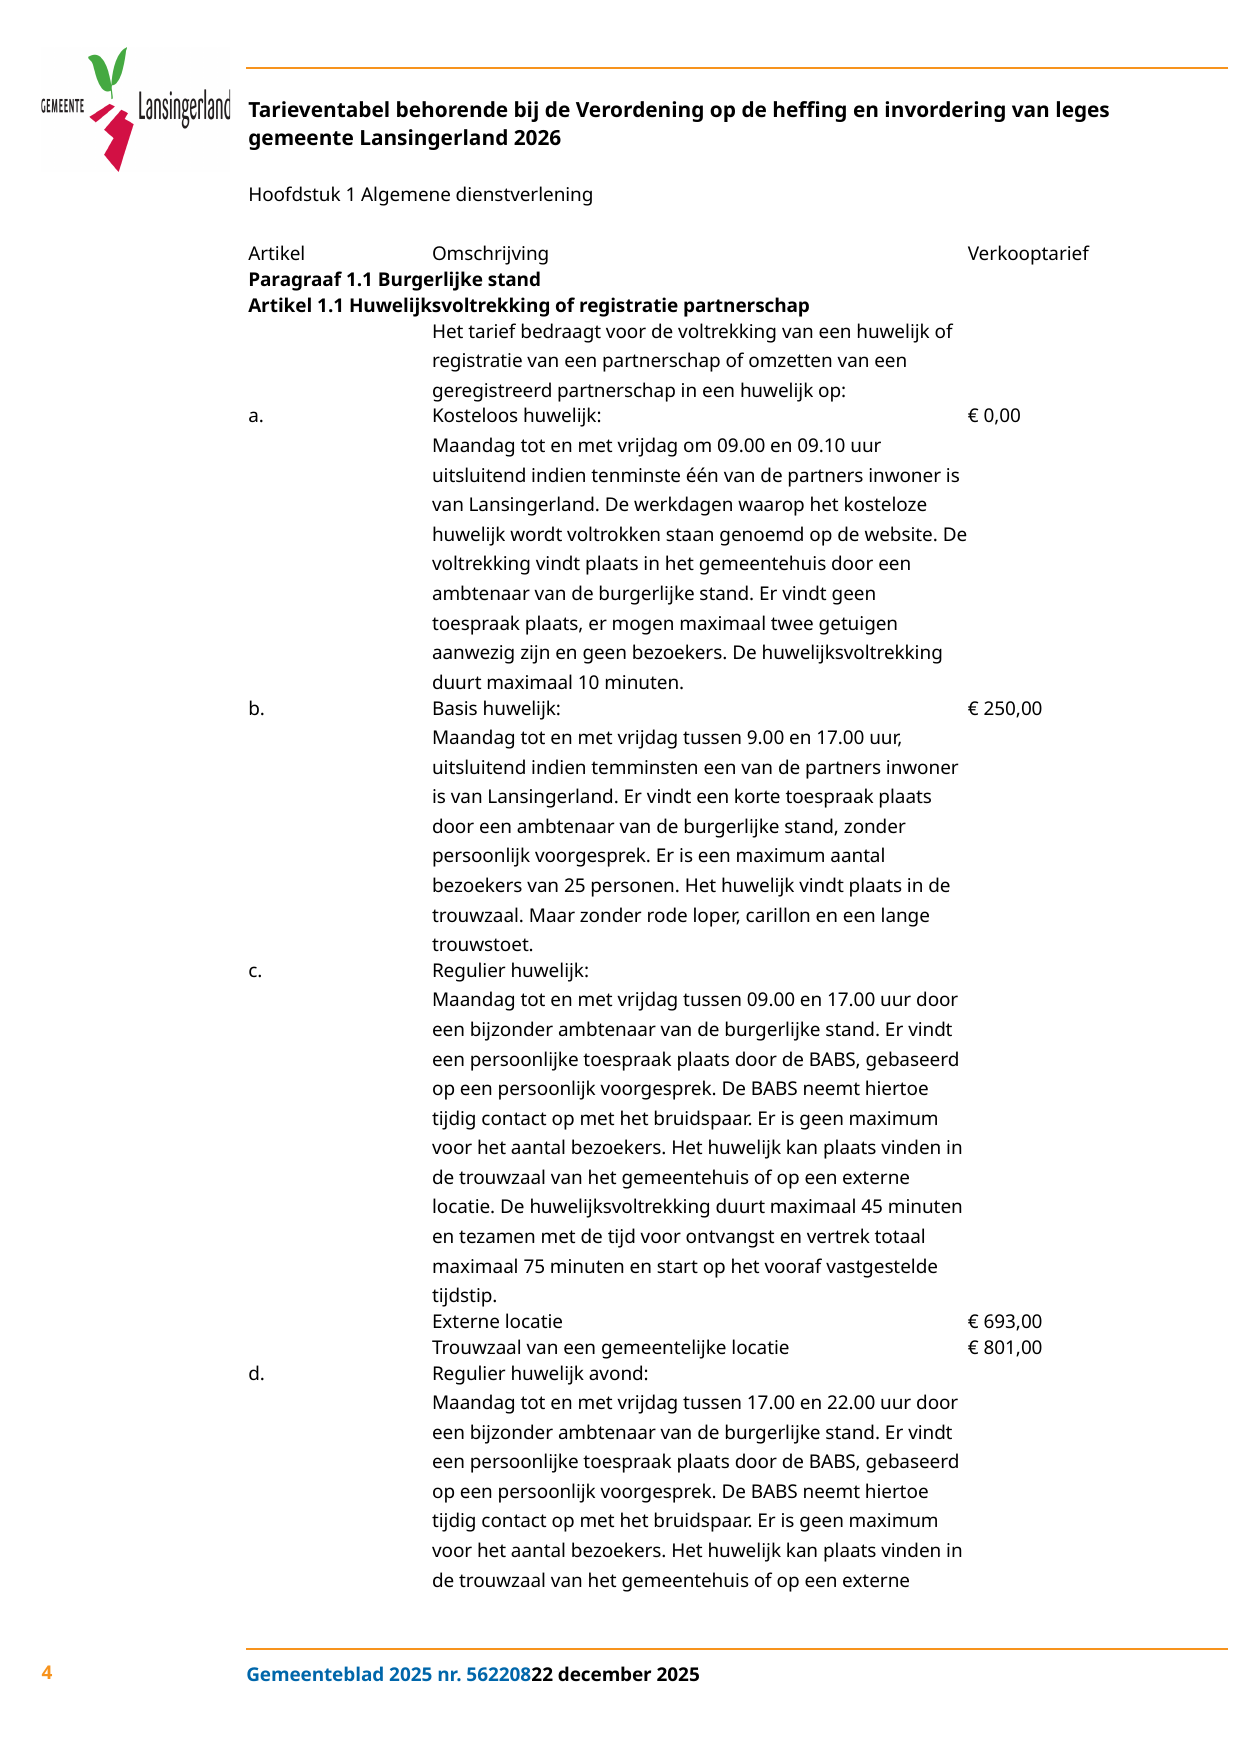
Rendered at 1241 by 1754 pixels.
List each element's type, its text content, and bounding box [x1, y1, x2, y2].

table_header Verkooptarief [968, 241, 1152, 266]
table_cell Het tarief bedraagt voor de voltrekking van een huwelijk of registratie van een partnerschap of omzetten van een geregistreerd partnerschap in een huwelijk op: [432, 318, 968, 403]
text Tarieventabel behorende bij de Verordening op de heffing en invordering van leges gemeente Lansingerland 2026 [248, 95, 1152, 152]
table_cell € 250,00 [968, 695, 1152, 957]
table_cell Regulier huwelijk avond: Maandag tot en met vrijdag tussen 17.00 en 22.00 uur door een bijzonder ambtenaar van de burgerlijke stand. Er vindt een persoonlijke toespraak plaats door de BABS, gebaseerd op een persoonlijk voorgesprek. De BABS neemt hiertoe tijdig contact op met het bruidspaar. Er is geen maximum voor het aantal bezoekers. Het huwelijk kan plaats vinden in de trouwzaal van het gemeentehuis of op een externe [432, 1360, 968, 1592]
table_cell Artikel 1.1 Huwelijksvoltrekking of registratie partnerschap [248, 292, 1152, 318]
table_cell [968, 957, 1152, 1308]
table_header Omschrijving [432, 241, 968, 266]
table_cell Trouwzaal van een gemeentelijke locatie [432, 1334, 968, 1360]
table_cell Kosteloos huwelijk: Maandag tot en met vrijdag om 09.00 en 09.10 uur uitsluitend indien tenminste één van de partners inwoner is van Lansingerland. De werkdagen waarop het kosteloze huwelijk wordt voltrokken staan genoemd op de website. De voltrekking vindt plaats in het gemeentehuis door een ambtenaar van de burgerlijke stand. Er vindt geen toespraak plaats, er mogen maximaal twee getuigen aanwezig zijn en geen bezoekers. De huwelijksvoltrekking duurt maximaal 10 minuten. [432, 403, 968, 695]
picture [41, 47, 231, 172]
table_cell [968, 1360, 1152, 1592]
table_cell [248, 1334, 432, 1360]
table_cell b. [248, 695, 432, 957]
table_cell [968, 318, 1152, 403]
table_cell Regulier huwelijk: Maandag tot en met vrijdag tussen 09.00 en 17.00 uur door een bijzonder ambtenaar van de burgerlijke stand. Er vindt een persoonlijke toespraak plaats door de BABS, gebaseerd op een persoonlijk voorgesprek. De BABS neemt hiertoe tijdig contact op met het bruidspaar. Er is geen maximum voor het aantal bezoekers. Het huwelijk kan plaats vinden in de trouwzaal van het gemeentehuis of op een externe locatie. De huwelijksvoltrekking duurt maximaal 45 minuten en tezamen met de tijd voor ontvangst en vertrek totaal maximaal 75 minuten en start op het vooraf vastgestelde tijdstip. [432, 957, 968, 1308]
table_cell € 801,00 [968, 1334, 1152, 1360]
table_cell [248, 318, 432, 403]
table_cell d. [248, 1360, 432, 1592]
table_cell a. [248, 403, 432, 695]
table_cell [248, 1308, 432, 1334]
table_cell Externe locatie [432, 1308, 968, 1334]
table_cell Paragraaf 1.1 Burgerlijke stand [248, 266, 1152, 292]
text Hoofdstuk 1 Algemene dienstverlening [248, 181, 1152, 207]
table_cell Basis huwelijk: Maandag tot en met vrijdag tussen 9.00 en 17.00 uur, uitsluitend indien temminsten een van de partners inwoner is van Lansingerland. Er vindt een korte toespraak plaats door een ambtenaar van de burgerlijke stand, zonder persoonlijk voorgesprek. Er is een maximum aantal bezoekers van 25 personen. Het huwelijk vindt plaats in de trouwzaal. Maar zonder rode loper, carillon en een lange trouwstoet. [432, 695, 968, 957]
table_cell € 0,00 [968, 403, 1152, 695]
table_cell € 693,00 [968, 1308, 1152, 1334]
table_header Artikel [248, 241, 432, 266]
table_cell c. [248, 957, 432, 1308]
